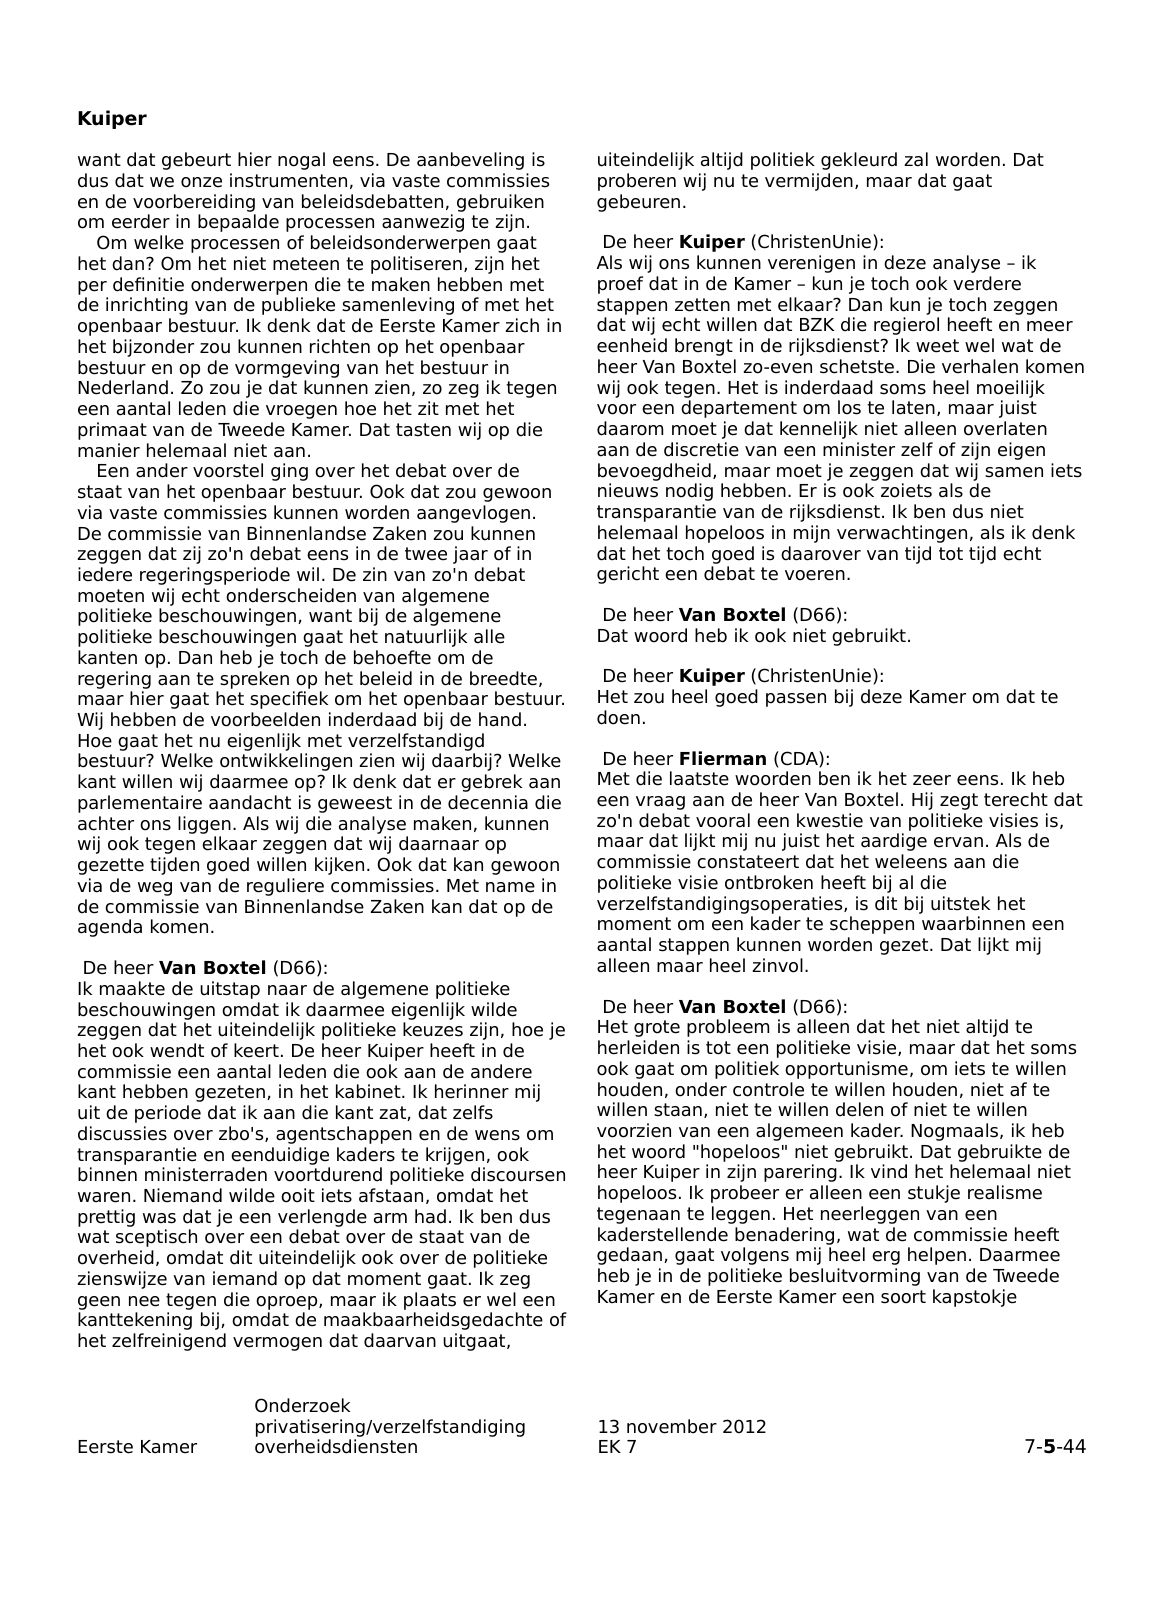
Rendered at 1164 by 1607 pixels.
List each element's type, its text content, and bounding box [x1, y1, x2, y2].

text De heer Flierman (CDA): [596, 748, 1087, 769]
text De heer Kuiper (ChristenUnie): [596, 232, 1087, 253]
text Om welke processen of beleidsonderwerpen gaat het dan? Om het niet meteen te politiseren, zijn het per definitie onderwerpen die te maken hebben met de inrichting van de publieke samenleving of met het openbaar bestuur. Ik denk dat de Eerste Kamer zich in het bijzonder zou kunnen richten op het openbaar bestuur en op de vormgeving van het bestuur in Nederland. Zo zou je dat kunnen zien, zo zeg ik tegen een aantal leden die vroegen hoe het zit met het primaat van de Tweede Kamer. Dat tasten wij op die manier helemaal niet aan. [77, 233, 567, 461]
text uiteindelijk altijd politiek gekleurd zal worden. Dat proberen wij nu te vermijden, maar dat gaat gebeuren. [596, 150, 1087, 212]
text Als wij ons kunnen verenigen in deze analyse – ik proef dat in de Kamer – kun je toch ook verdere stappen zetten met elkaar? Dan kun je toch zeggen dat wij echt willen dat BZK die regierol heeft en meer eenheid brengt in de rijksdienst? Ik weet wel wat de heer Van Boxtel zo-even schetste. Die verhalen komen wij ook tegen. Het is inderdaad soms heel moeilijk voor een departement om los te laten, maar juist daarom moet je dat kennelijk niet alleen overlaten aan de discretie van een minister zelf of zijn eigen bevoegdheid, maar moet je zeggen dat wij samen iets nieuws nodig hebben. Er is ook zoiets als de transparantie van de rijksdienst. Ik ben dus niet helemaal hopeloos in mijn verwachtingen, als ik denk dat het toch goed is daarover van tijd tot tijd echt gericht een debat te voeren. [596, 253, 1087, 585]
text Met die laatste woorden ben ik het zeer eens. Ik heb een vraag aan de heer Van Boxtel. Hij zegt terecht dat zo'n debat vooral een kwestie van politieke visies is, maar dat lijkt mij nu juist het aardige ervan. Als de commissie constateert dat het weleens aan die politieke visie ontbroken heeft bij al die verzelfstandigingsoperaties, is dit bij uitstek het moment om een kader te scheppen waarbinnen een aantal stappen kunnen worden gezet. Dat lijkt mij alleen maar heel zinvol. [596, 769, 1087, 976]
text Het grote probleem is alleen dat het niet altijd te herleiden is tot een politieke visie, maar dat het soms ook gaat om politiek opportunisme, om iets te willen houden, onder controle te willen houden, niet af te willen staan, niet te willen delen of niet te willen voorzien van een algemeen kader. Nogmaals, ik heb het woord "hopeloos" niet gebruikt. Dat gebruikte de heer Kuiper in zijn parering. Ik vind het helemaal niet hopeloos. Ik probeer er alleen een stukje realisme tegenaan te leggen. Het neerleggen van een kaderstellende benadering, wat de commissie heeft gedaan, gaat volgens mij heel erg helpen. Daarmee heb je in de politieke besluitvorming van de Tweede Kamer en de Eerste Kamer een soort kapstokje [596, 1017, 1087, 1307]
text Dat woord heb ik ook niet gebruikt. [596, 626, 1087, 646]
text Het zou heel goed passen bij deze Kamer om dat te doen. [596, 687, 1087, 728]
text De heer Van Boxtel (D66): [77, 958, 567, 979]
text De heer Kuiper (ChristenUnie): [596, 666, 1087, 687]
text De heer Van Boxtel (D66): [596, 605, 1087, 626]
text Ik maakte de uitstap naar de algemene politieke beschouwingen omdat ik daarmee eigenlijk wilde zeggen dat het uiteindelijk politieke keuzes zijn, hoe je het ook wendt of keert. De heer Kuiper heeft in de commissie een aantal leden die ook aan de andere kant hebben gezeten, in het kabinet. Ik herinner mij uit de periode dat ik aan die kant zat, dat zelfs discussies over zbo's, agentschappen en de wens om transparantie en eenduidige kaders te krijgen, ook binnen ministerraden voortdurend politieke discoursen waren. Niemand wilde ooit iets afstaan, omdat het prettig was dat je een verlengde arm had. Ik ben dus wat sceptisch over een debat over de staat van de overheid, omdat dit uiteindelijk ook over de politieke zienswijze van iemand op dat moment gaat. Ik zeg geen nee tegen die oproep, maar ik plaats er wel een kanttekening bij, omdat de maakbaarheidsgedachte of het zelfreinigend vermogen dat daarvan uitgaat, [77, 979, 567, 1352]
text want dat gebeurt hier nogal eens. De aanbeveling is dus dat we onze instrumenten, via vaste commissies en de voorbereiding van beleidsdebatten, gebruiken om eerder in bepaalde processen aanwezig te zijn. [77, 150, 567, 233]
text Een ander voorstel ging over het debat over de staat van het openbaar bestuur. Ook dat zou gewoon via vaste commissies kunnen worden aangevlogen. De commissie van Binnenlandse Zaken zou kunnen zeggen dat zij zo'n debat eens in de twee jaar of in iedere regeringsperiode wil. De zin van zo'n debat moeten wij echt onderscheiden van algemene politieke beschouwingen, want bij de algemene politieke beschouwingen gaat het natuurlijk alle kanten op. Dan heb je toch de behoefte om de regering aan te spreken op het beleid in de breedte, maar hier gaat het specifiek om het openbaar bestuur. Wij hebben de voorbeelden inderdaad bij de hand. Hoe gaat het nu eigenlijk met verzelfstandigd bestuur? Welke ontwikkelingen zien wij daarbij? Welke kant willen wij daarmee op? Ik denk dat er gebrek aan parlementaire aandacht is geweest in de decennia die achter ons liggen. Als wij die analyse maken, kunnen wij ook tegen elkaar zeggen dat wij daarnaar op gezette tijden goed willen kijken. Ook dat kan gewoon via de weg van de reguliere commissies. Met name in de commissie van Binnenlandse Zaken kan dat op de agenda komen. [77, 461, 567, 938]
text De heer Van Boxtel (D66): [596, 996, 1087, 1017]
